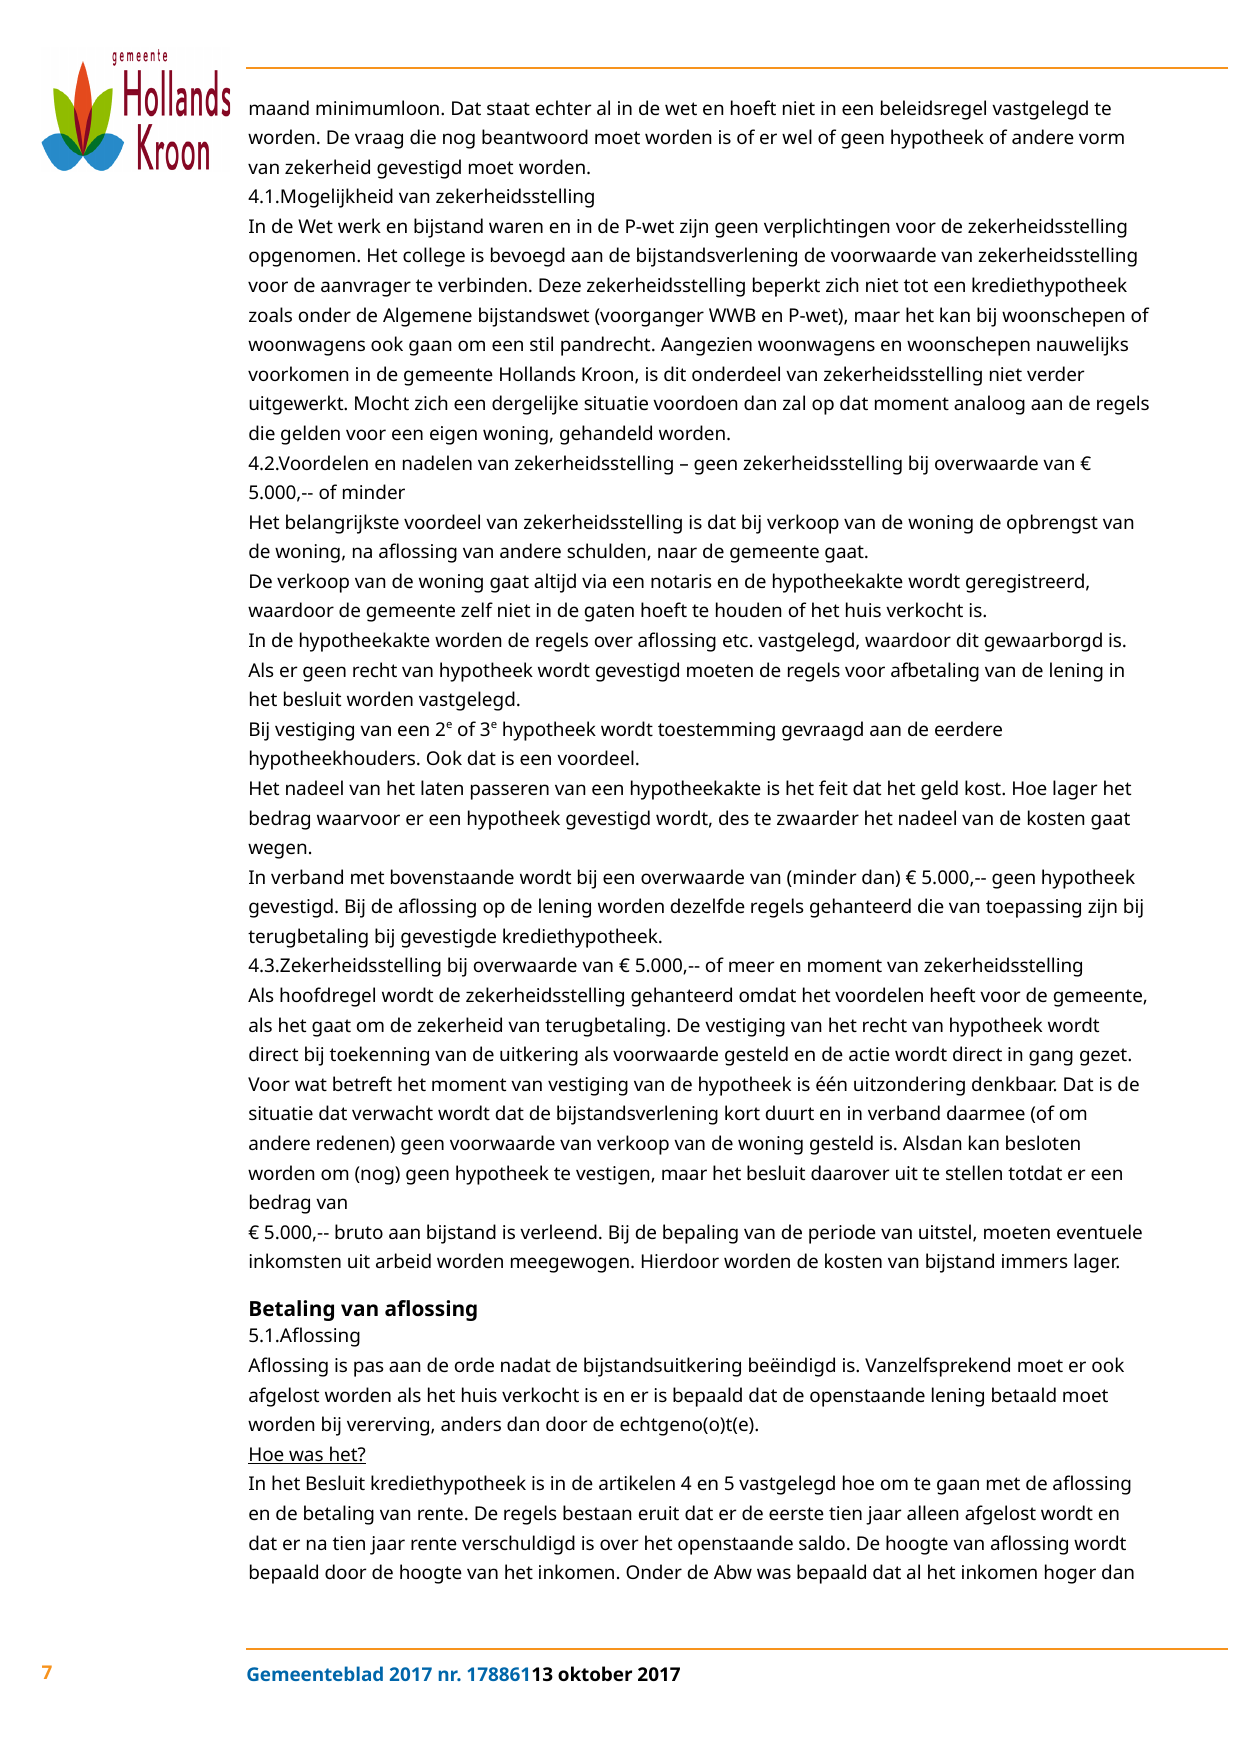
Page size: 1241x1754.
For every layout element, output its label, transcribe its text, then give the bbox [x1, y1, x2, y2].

text Als hoofdregel wordt de zekerheidsstelling gehanteerd omdat het voordelen heeft voor de gemeente, als het gaat om de zekerheid van terugbetaling. De vestiging van het recht van hypotheek wordt direct bij toekenning van de uitkering als voorwaarde gesteld en de actie wordt direct in gang gezet. [248, 982, 1152, 1067]
text 4.3.Zekerheidsstelling bij overwaarde van € 5.000,-- of meer en moment van zekerheidsstelling [248, 953, 1152, 978]
text Aflossing is pas aan de orde nadat de bijstandsuitkering beëindigd is. Vanzelfsprekend moet er ook afgelost worden als het huis verkocht is en er is bepaald dat de openstaande lening betaald moet worden bij vererving, anders dan door de echtgeno(o)t(e). [248, 1352, 1152, 1437]
text In verband met bovenstaande wordt bij een overwaarde van (minder dan) € 5.000,-- geen hypotheek gevestigd. Bij de aflossing op de lening worden dezelfde regels gehanteerd die van toepassing zijn bij terugbetaling bij gevestigde krediethypotheek. [248, 864, 1152, 949]
text Bij vestiging van een 2e of 3e hypotheek wordt toestemming gevraagd aan de eerdere hypotheekhouders. Ook dat is een voordeel. [248, 716, 1152, 771]
text In de hypotheekakte worden de regels over aflossing etc. vastgelegd, waardoor dit gewaarborgd is. Als er geen recht van hypotheek wordt gevestigd moeten de regels voor afbetaling van de lening in het besluit worden vastgelegd. [248, 627, 1152, 712]
text 4.2.Voordelen en nadelen van zekerheidsstelling – geen zekerheidsstelling bij overwaarde van € 5.000,-- of minder [248, 450, 1152, 505]
text maand minimumloon. Dat staat echter al in de wet en hoeft niet in een beleidsregel vastgelegd te worden. De vraag die nog beantwoord moet worden is of er wel of geen hypotheek of andere vorm van zekerheid gevestigd moet worden. [248, 95, 1152, 180]
text Het nadeel van het laten passeren van een hypotheekakte is het feit dat het geld kost. Hoe lager het bedrag waarvoor er een hypotheek gevestigd wordt, des te zwaarder het nadeel van de kosten gaat wegen. [248, 775, 1152, 860]
text € 5.000,-- bruto aan bijstand is verleend. Bij de bepaling van de periode van uitstel, moeten eventuele inkomsten uit arbeid worden meegewogen. Hierdoor worden de kosten van bijstand immers lager. [248, 1219, 1152, 1274]
text In de Wet werk en bijstand waren en in de P-wet zijn geen verplichtingen voor de zekerheidsstelling opgenomen. Het college is bevoegd aan de bijstandsverlening de voorwaarde van zekerheidsstelling voor de aanvrager te verbinden. Deze zekerheidsstelling beperkt zich niet tot een krediethypotheek zoals onder de Algemene bijstandswet (voorganger WWB en P-wet), maar het kan bij woonschepen of woonwagens ook gaan om een stil pandrecht. Aangezien woonwagens en woonschepen nauwelijks voorkomen in de gemeente Hollands Kroon, is dit onderdeel van zekerheidsstelling niet verder uitgewerkt. Mocht zich een dergelijke situatie voordoen dan zal op dat moment analoog aan de regels die gelden voor een eigen woning, gehandeld worden. [248, 213, 1152, 446]
text Hoe was het? [248, 1441, 1152, 1467]
text 4.1.Mogelijkheid van zekerheidsstelling [248, 183, 1152, 209]
text 5.1.Aflossing [248, 1323, 1152, 1348]
text De verkoop van de woning gaat altijd via een notaris en de hypotheekakte wordt geregistreerd, waardoor de gemeente zelf niet in de gaten hoeft te houden of het huis verkocht is. [248, 568, 1152, 623]
picture [41, 47, 231, 172]
text Voor wat betreft het moment van vestiging van de hypotheek is één uitzondering denkbaar. Dat is de situatie dat verwacht wordt dat de bijstandsverlening kort duurt en in verband daarmee (of om andere redenen) geen voorwaarde van verkoop van de woning gesteld is. Alsdan kan besloten worden om (nog) geen hypotheek te vestigen, maar het besluit daarover uit te stellen totdat er een bedrag van [248, 1071, 1152, 1215]
text Betaling van aflossing [248, 1294, 1152, 1323]
text In het Besluit krediethypotheek is in de artikelen 4 en 5 vastgelegd hoe om te gaan met de aflossing en de betaling van rente. De regels bestaan eruit dat er de eerste tien jaar alleen afgelost wordt en dat er na tien jaar rente verschuldigd is over het openstaande saldo. De hoogte van aflossing wordt bepaald door de hoogte van het inkomen. Onder de Abw was bepaald dat al het inkomen hoger dan [248, 1471, 1152, 1585]
text Het belangrijkste voordeel van zekerheidsstelling is dat bij verkoop van de woning de opbrengst van de woning, na aflossing van andere schulden, naar de gemeente gaat. [248, 509, 1152, 564]
